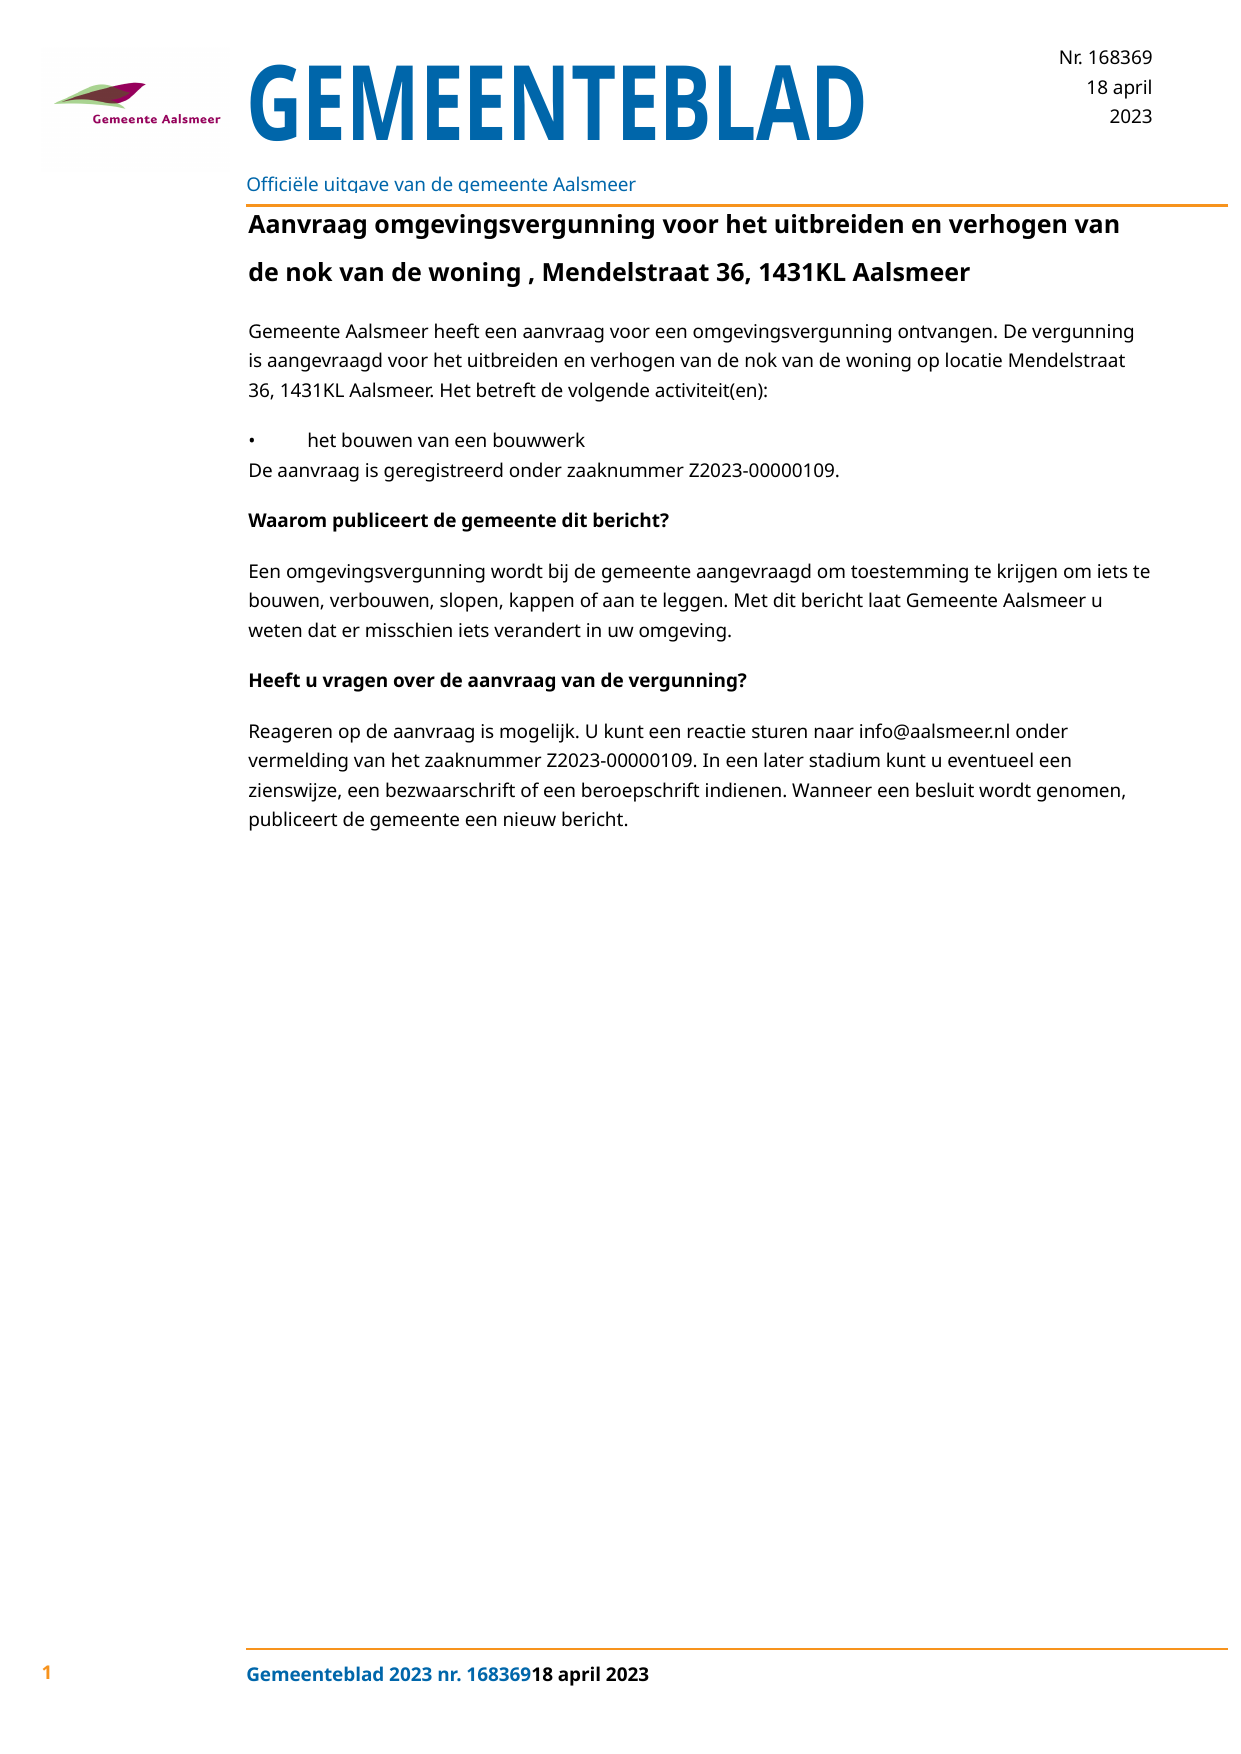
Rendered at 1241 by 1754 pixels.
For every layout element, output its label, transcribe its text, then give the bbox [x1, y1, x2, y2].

picture [41, 47, 231, 172]
text Gemeente Aalsmeer heeft een aanvraag voor een omgevingsvergunning ontvangen. De vergunning is aangevraagd voor het uitbreiden en verhogen van de nok van de woning op locatie Mendelstraat 36, 1431KL Aalsmeer. Het betreft de volgende activiteit(en): [248, 318, 1152, 403]
text De aanvraag is geregistreerd onder zaaknummer Z2023-00000109. [248, 457, 1152, 483]
text Heeft u vragen over de aanvraag van de vergunning? [248, 667, 1152, 693]
text Waarom publiceert de gemeente dit bericht? [248, 507, 1152, 533]
text Reageren op de aanvraag is mogelijk. U kunt een reactie sturen naar info@aalsmeer.nl onder vermelding van het zaaknummer Z2023-00000109. In een later stadium kunt u eventueel een zienswijze, een bezwaarschrift of een beroepschrift indienen. Wanneer een besluit wordt genomen, publiceert de gemeente een nieuw bericht. [248, 718, 1152, 832]
text Aanvraag omgevingsvergunning voor het uitbreiden en verhogen van de nok van de woning , Mendelstraat 36, 1431KL Aalsmeer [248, 207, 1152, 288]
list het bouwen van een bouwwerk [248, 427, 1152, 453]
text Een omgevingsvergunning wordt bij de gemeente aangevraagd om toestemming te krijgen om iets te bouwen, verbouwen, slopen, kappen of aan te leggen. Met dit bericht laat Gemeente Aalsmeer u weten dat er misschien iets verandert in uw omgeving. [248, 558, 1152, 643]
